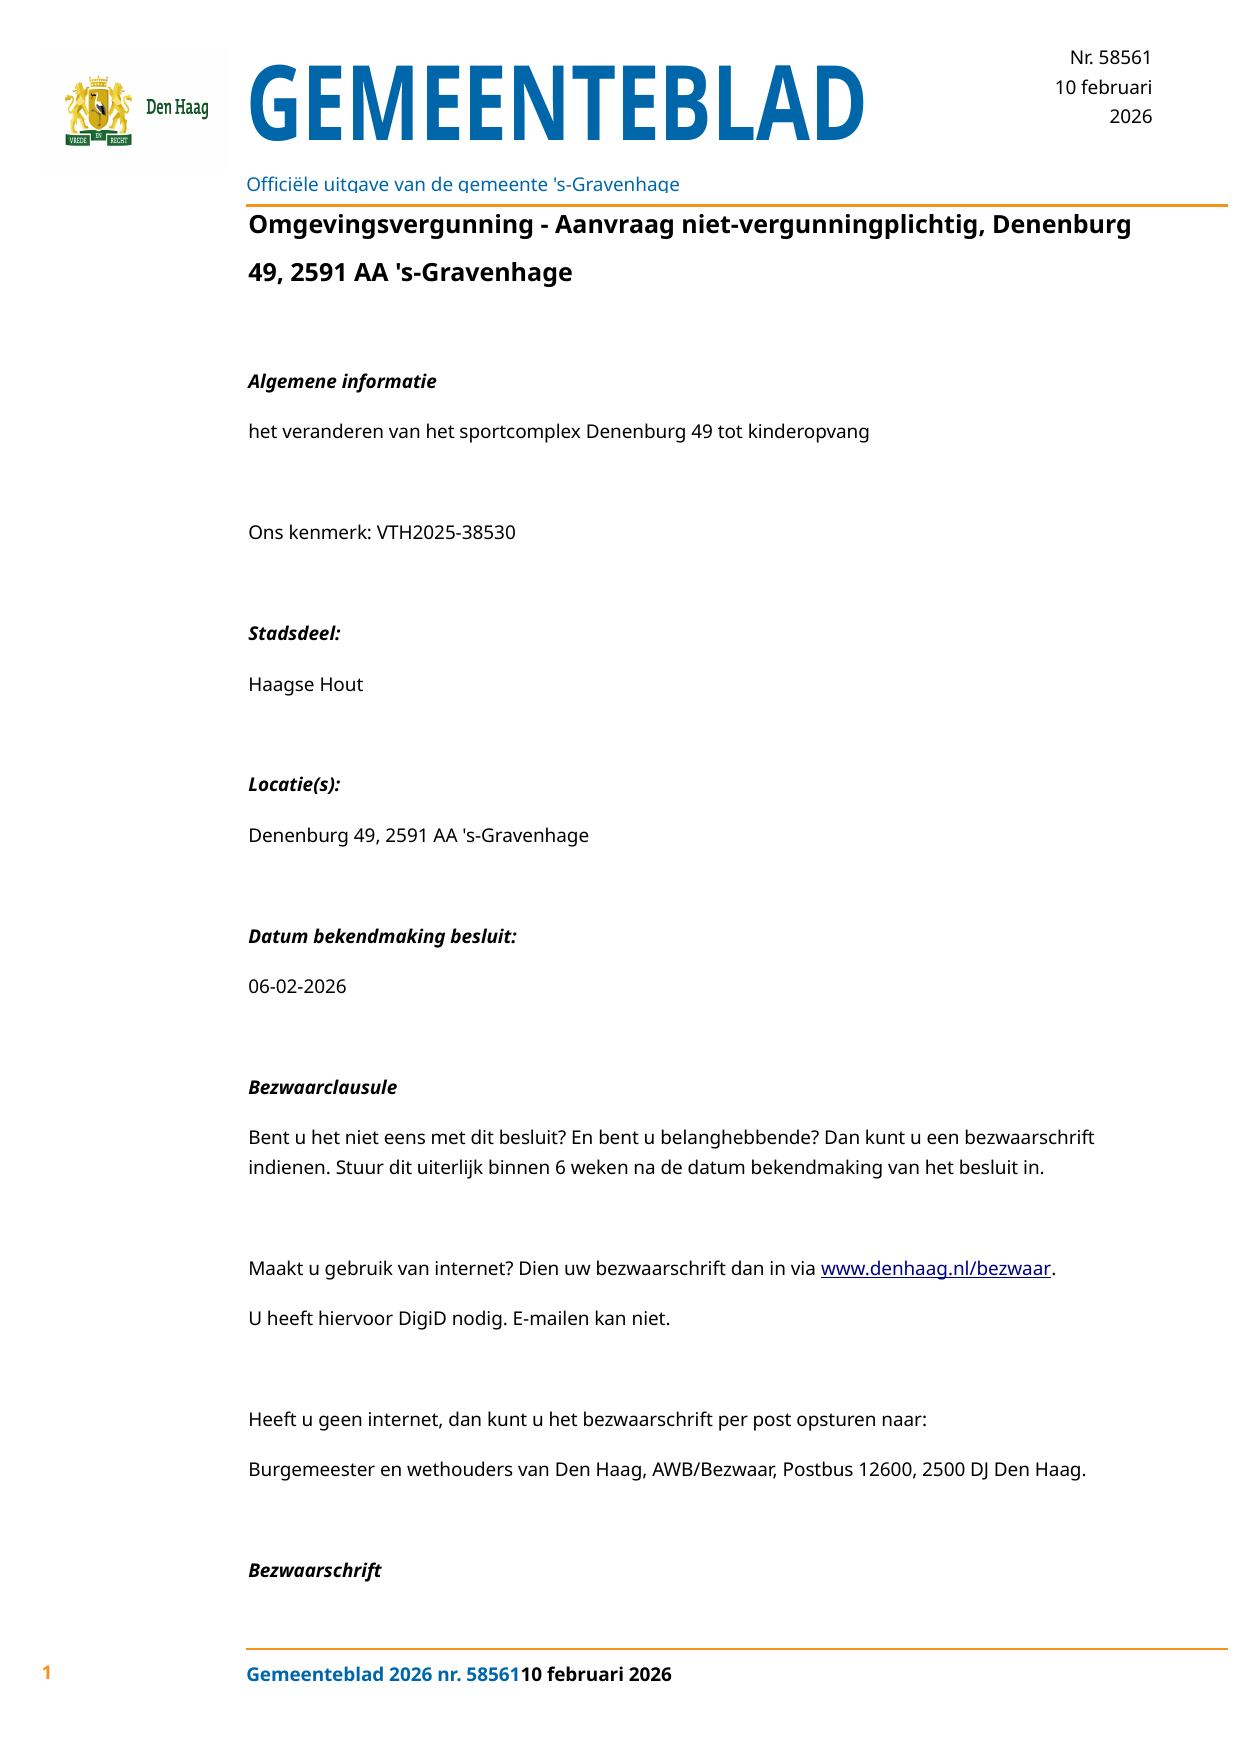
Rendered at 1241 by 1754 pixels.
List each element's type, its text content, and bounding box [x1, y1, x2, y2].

text Locatie(s): [248, 772, 1152, 797]
text Bezwaarschrift [248, 1557, 1152, 1583]
text Heeft u geen internet, dan kunt u het bezwaarschrift per post opsturen naar: [248, 1406, 1152, 1432]
text Algemene informatie [248, 368, 1152, 394]
picture [41, 47, 231, 172]
text Bezwaarclausule [248, 1074, 1152, 1100]
text Burgemeester en wethouders van Den Haag, AWB/Bezwaar, Postbus 12600, 2500 DJ Den Haag. [248, 1457, 1152, 1482]
text Datum bekendmaking besluit: [248, 923, 1152, 949]
text Omgevingsvergunning - Aanvraag niet-vergunningplichtig, Denenburg 49, 2591 AA 's-Gravenhage [248, 207, 1152, 288]
text Denenburg 49, 2591 AA 's-Gravenhage [248, 822, 1152, 848]
text het veranderen van het sportcomplex Denenburg 49 tot kinderopvang [248, 419, 1152, 444]
text 06-02-2026 [248, 973, 1152, 999]
text Ons kenmerk: VTH2025-38530 [248, 519, 1152, 545]
text Stadsdeel: [248, 620, 1152, 646]
text Bent u het niet eens met dit besluit? En bent u belanghebbende? Dan kunt u een bezwaarschrift indienen. Stuur dit uiterlijk binnen 6 weken na de datum bekendmaking van het besluit in. [248, 1124, 1152, 1180]
text Haagse Hout [248, 671, 1152, 697]
text Maakt u gebruik van internet? Dien uw bezwaarschrift dan in via www.denhaag.nl/bezwaar. [248, 1255, 1152, 1281]
text U heeft hiervoor DigiD nodig. E-mailen kan niet. [248, 1305, 1152, 1331]
